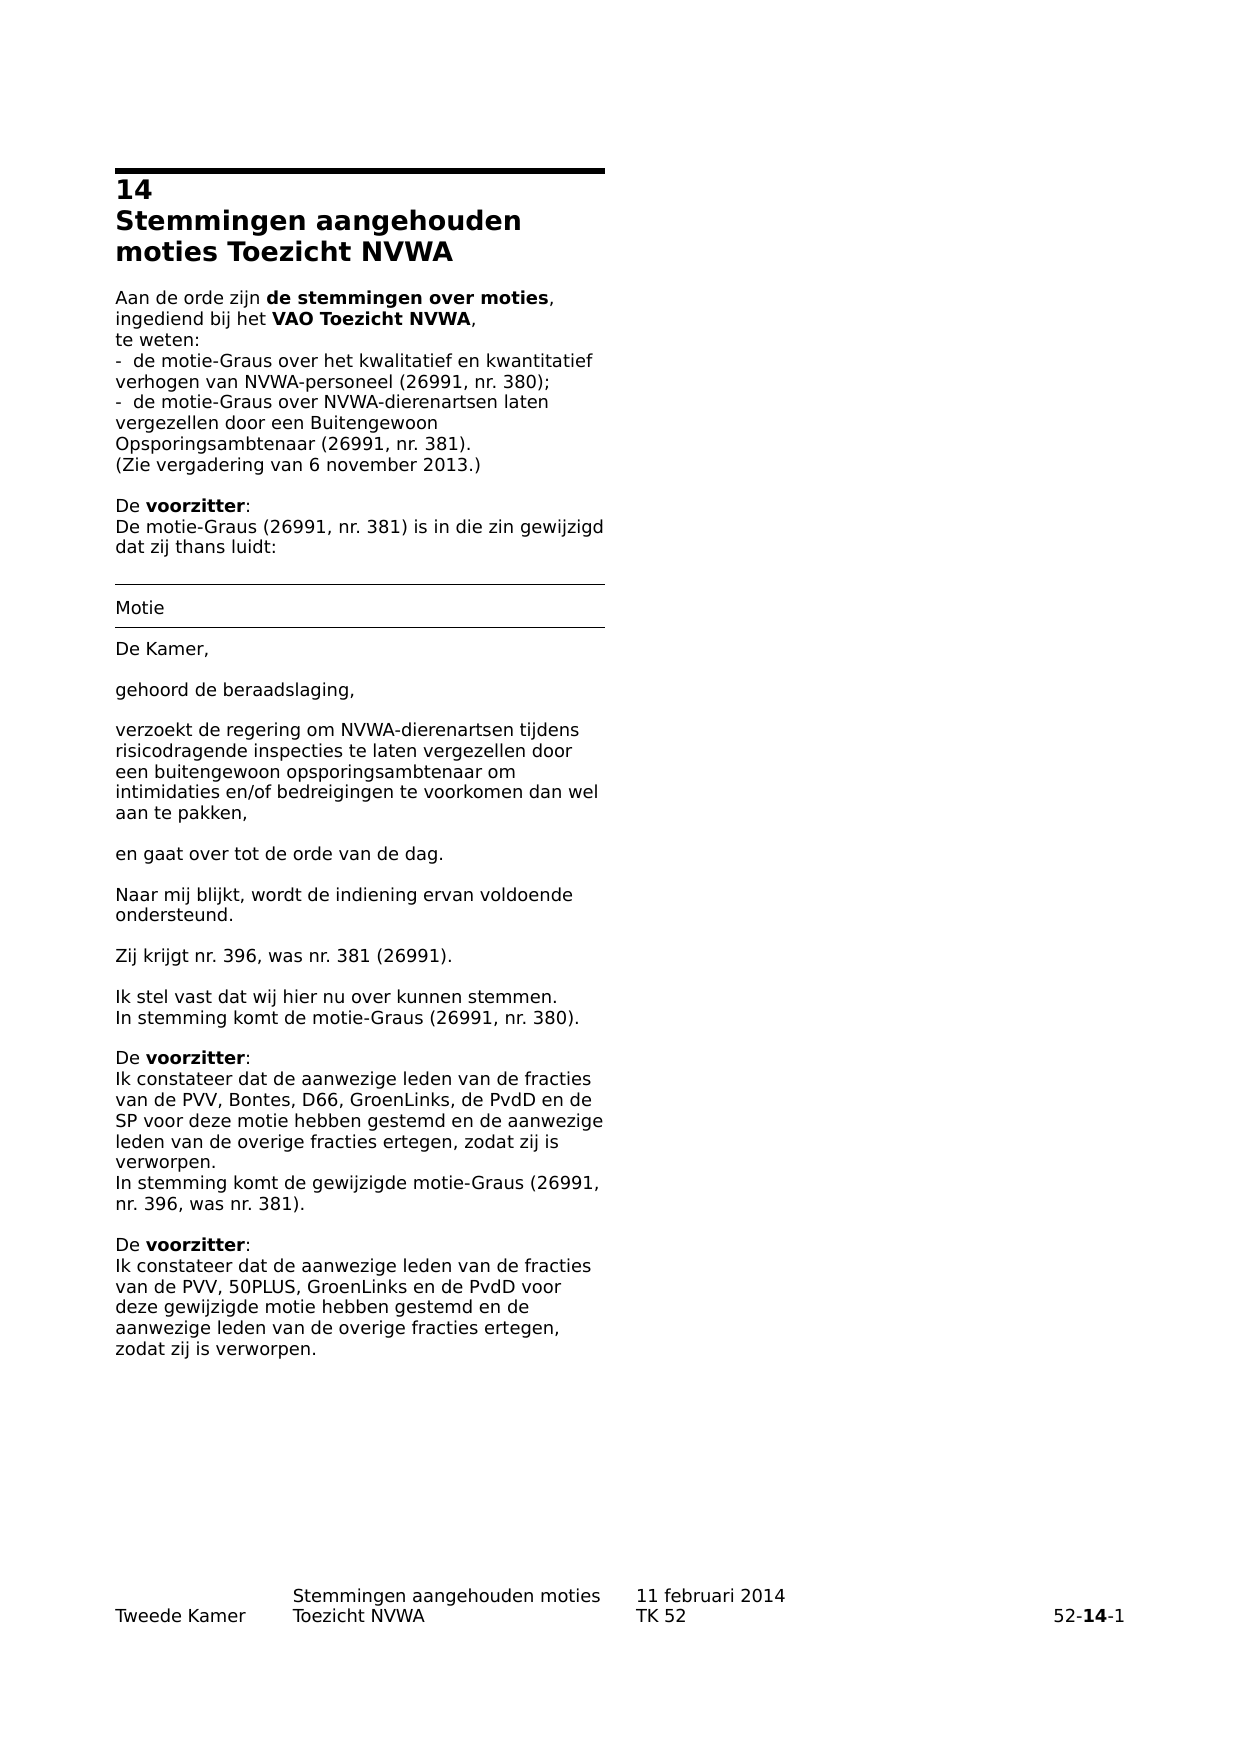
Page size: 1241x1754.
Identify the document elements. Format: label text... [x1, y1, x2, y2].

text De voorzitter: [115, 1235, 605, 1256]
text verzoekt de regering om NVWA-dierenartsen tijdens risicodragende inspecties te laten vergezellen door een buitengewoon opsporingsambtenaar om intimidaties en/of bedreigingen te voorkomen dan wel aan te pakken, [115, 720, 605, 824]
text gehoord de beraadslaging, [115, 679, 605, 700]
text Ik constateer dat de aanwezige leden van de fracties van de PVV, Bontes, D66, GroenLinks, de PvdD en de SP voor deze motie hebben gestemd en de aanwezige leden van de overige fracties ertegen, zodat zij is verworpen. [115, 1069, 605, 1173]
list de motie-Graus over NVWA-dierenartsen laten vergezellen door een Buitengewoon Opsporingsambtenaar (26991, nr. 381). [115, 392, 605, 455]
text De voorzitter: [115, 1048, 605, 1069]
text Ik stel vast dat wij hier nu over kunnen stemmen. [115, 987, 605, 1007]
text Ik constateer dat de aanwezige leden van de fracties van de PVV, 50PLUS, GroenLinks en de PvdD voor deze gewijzigde motie hebben gestemd en de aanwezige leden van de overige fracties ertegen, zodat zij is verworpen. [115, 1256, 605, 1360]
text Aan de orde zijn de stemmingen over moties, ingediend bij het VAO Toezicht NVWA, [115, 288, 605, 330]
text en gaat over tot de orde van de dag. [115, 844, 605, 864]
text Motie [115, 598, 605, 619]
text In stemming komt de motie-Graus (26991, nr. 380). [115, 1007, 605, 1028]
text Zij krijgt nr. 396, was nr. 381 (26991). [115, 946, 605, 967]
text De Kamer, [115, 639, 605, 659]
text In stemming komt de gewijzigde motie-Graus (26991, nr. 396, was nr. 381). [115, 1173, 605, 1215]
text te weten: [115, 330, 605, 351]
text De motie-Graus (26991, nr. 381) is in die zin gewijzigd dat zij thans luidt: [115, 516, 605, 558]
title 14 Stemmingen aangehouden moties Toezicht NVWA [115, 174, 605, 268]
list de motie-Graus over het kwalitatief en kwantitatief verhogen van NVWA-personeel (26991, nr. 380); [115, 351, 605, 392]
text Naar mij blijkt, wordt de indiening ervan voldoende ondersteund. [115, 884, 605, 926]
text (Zie vergadering van 6 november 2013.) [115, 455, 605, 476]
text De voorzitter: [115, 496, 605, 516]
